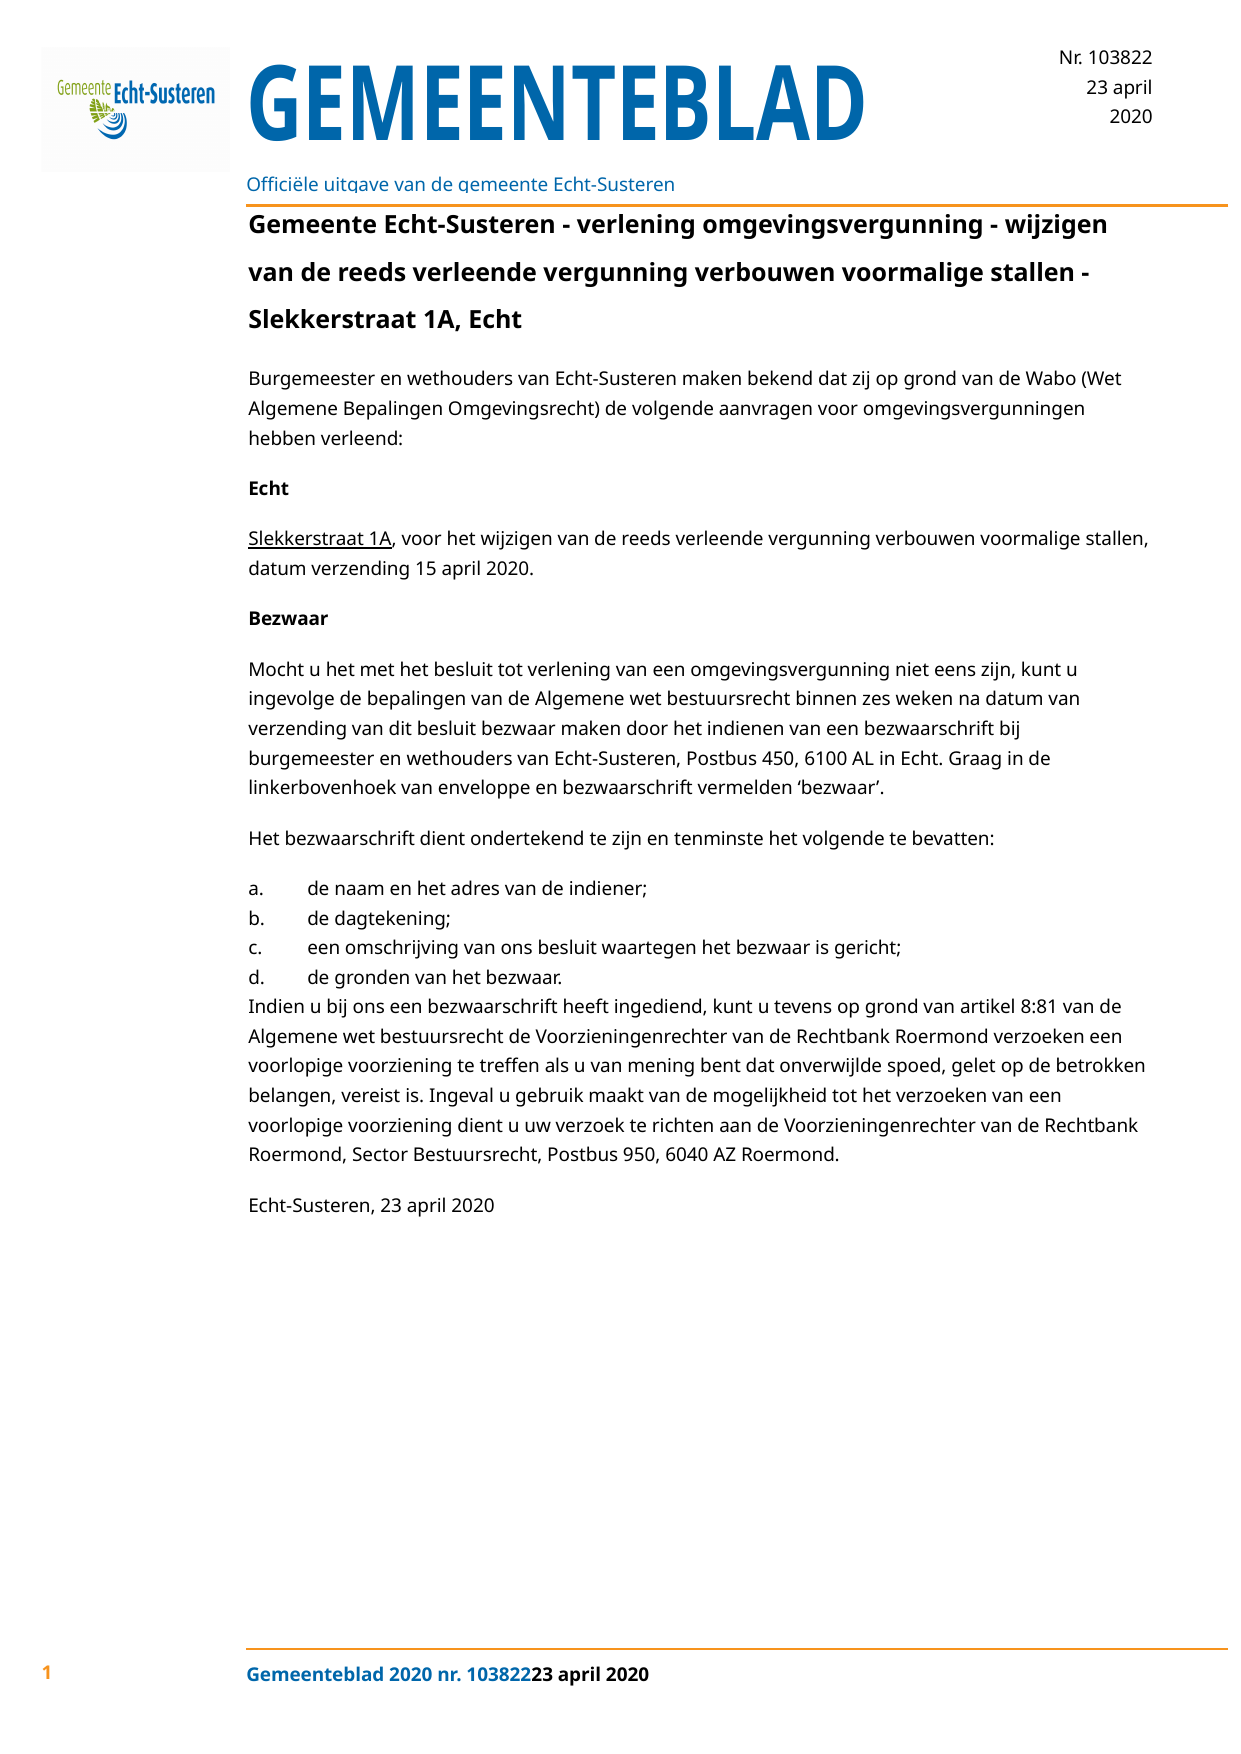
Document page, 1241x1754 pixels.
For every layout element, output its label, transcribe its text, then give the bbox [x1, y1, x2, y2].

text Mocht u het met het besluit tot verlening van een omgevingsvergunning niet eens zijn, kunt u ingevolge de bepalingen van de Algemene wet bestuursrecht binnen zes weken na datum van verzending van dit besluit bezwaar maken door het indienen van een bezwaarschrift bij burgemeester en wethouders van Echt-Susteren, Postbus 450, 6100 AL in Echt. Graag in de linkerbovenhoek van enveloppe en bezwaarschrift vermelden ‘bezwaar’. [248, 656, 1152, 800]
list een omschrijving van ons besluit waartegen het bezwaar is gericht; [248, 934, 1152, 960]
text Burgemeester en wethouders van Echt-Susteren maken bekend dat zij op grond van de Wabo (Wet Algemene Bepalingen Omgevingsrecht) de volgende aanvragen voor omgevingsvergunningen hebben verleend: [248, 366, 1152, 450]
text Indien u bij ons een bezwaarschrift heeft ingediend, kunt u tevens op grond van artikel 8:81 van de Algemene wet bestuursrecht de Voorzieningenrechter van de Rechtbank Roermond verzoeken een voorlopige voorziening te treffen als u van mening bent dat onverwijlde spoed, gelet op de betrokken belangen, vereist is. Ingeval u gebruik maakt van de mogelijkheid tot het verzoeken van een voorlopige voorziening dient u uw verzoek te richten aan de Voorzieningenrechter van de Rechtbank Roermond, Sector Bestuursrecht, Postbus 950, 6040 AZ Roermond. [248, 993, 1152, 1167]
list de gronden van het bezwaar. [248, 964, 1152, 989]
text Echt-Susteren, 23 april 2020 [248, 1192, 1152, 1217]
text Slekkerstraat 1A, voor het wijzigen van de reeds verleende vergunning verbouwen voormalige stallen, datum verzending 15 april 2020. [248, 526, 1152, 581]
picture [41, 47, 231, 172]
text Echt [248, 475, 1152, 501]
text Bezwaar [248, 606, 1152, 631]
text Gemeente Echt-Susteren - verlening omgevingsvergunning - wijzigen van de reeds verleende vergunning verbouwen voormalige stallen - Slekkerstraat 1A, Echt [248, 207, 1152, 336]
list de naam en het adres van de indiener; [248, 875, 1152, 901]
list de dagtekening; [248, 905, 1152, 930]
text Het bezwaarschrift dient ondertekend te zijn en tenminste het volgende te bevatten: [248, 825, 1152, 850]
